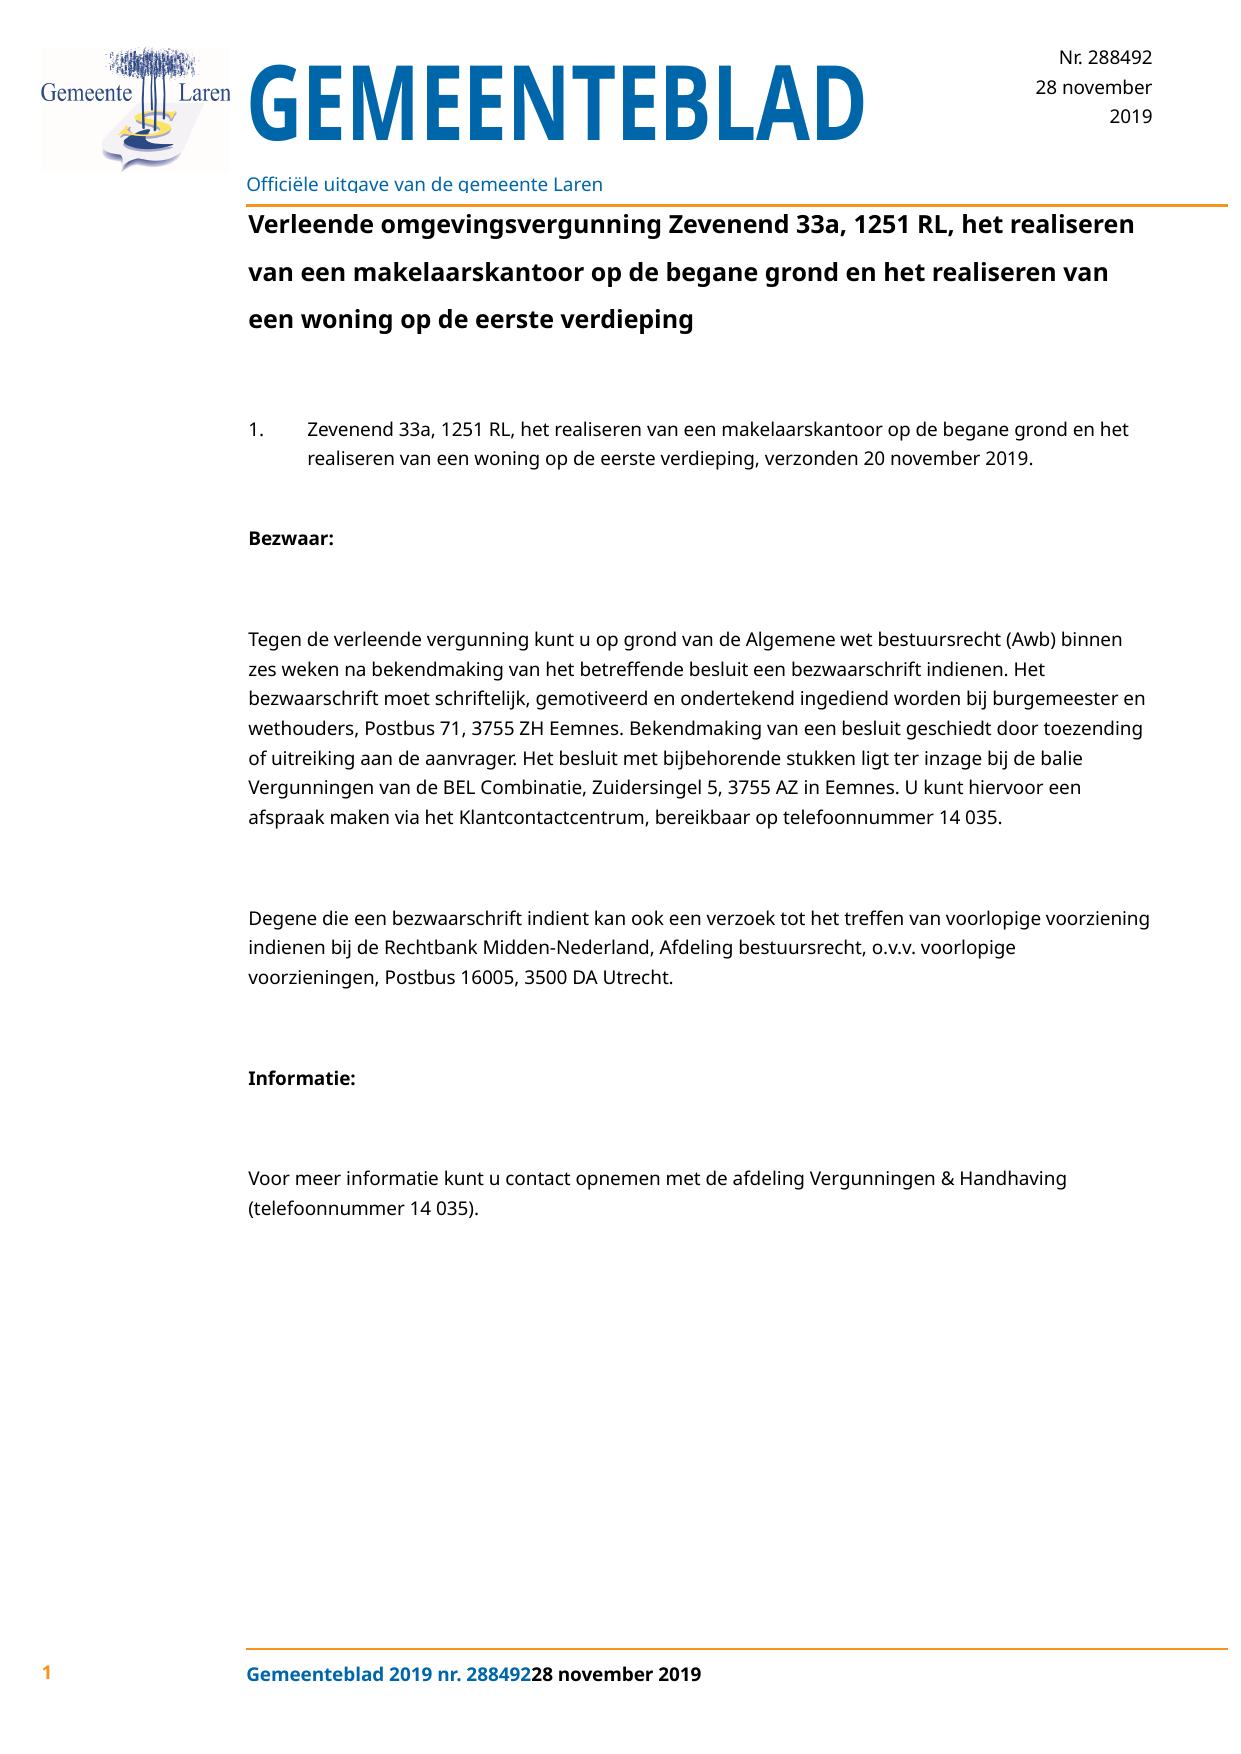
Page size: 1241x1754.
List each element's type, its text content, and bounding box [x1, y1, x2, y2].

text Tegen de verleende vergunning kunt u op grond van de Algemene wet bestuursrecht (Awb) binnen zes weken na bekendmaking van het betreffende besluit een bezwaarschrift indienen. Het bezwaarschrift moet schriftelijk, gemotiveerd en ondertekend ingediend worden bij burgemeester en wethouders, Postbus 71, 3755 ZH Eemnes. Bekendmaking van een besluit geschiedt door toezending of uitreiking aan de aanvrager. Het besluit met bijbehorende stukken ligt ter inzage bij de balie Vergunningen van de BEL Combinatie, Zuidersingel 5, 3755 AZ in Eemnes. U kunt hiervoor een afspraak maken via het Klantcontactcentrum, bereikbaar op telefoonnummer 14 035. [248, 626, 1152, 829]
text Voor meer informatie kunt u contact opnemen met de afdeling Vergunningen & Handhaving (telefoonnummer 14 035). [248, 1166, 1152, 1221]
list Zevenend 33a, 1251 RL, het realiseren van een makelaarskantoor op de begane grond en het realiseren van een woning op de eerste verdieping, verzonden 20 november 2019. [248, 416, 1152, 471]
text Bezwaar: [248, 526, 1152, 551]
text Informatie: [248, 1065, 1152, 1090]
text Degene die een bezwaarschrift indient kan ook een verzoek tot het treffen van voorlopige voorziening indienen bij de Rechtbank Midden-Nederland, Afdeling bestuursrecht, o.v.v. voorlopige voorzieningen, Postbus 16005, 3500 DA Utrecht. [248, 905, 1152, 989]
picture [41, 47, 231, 172]
text Verleende omgevingsvergunning Zevenend 33a, 1251 RL, het realiseren van een makelaarskantoor op de begane grond en het realiseren van een woning op de eerste verdieping [248, 207, 1152, 336]
